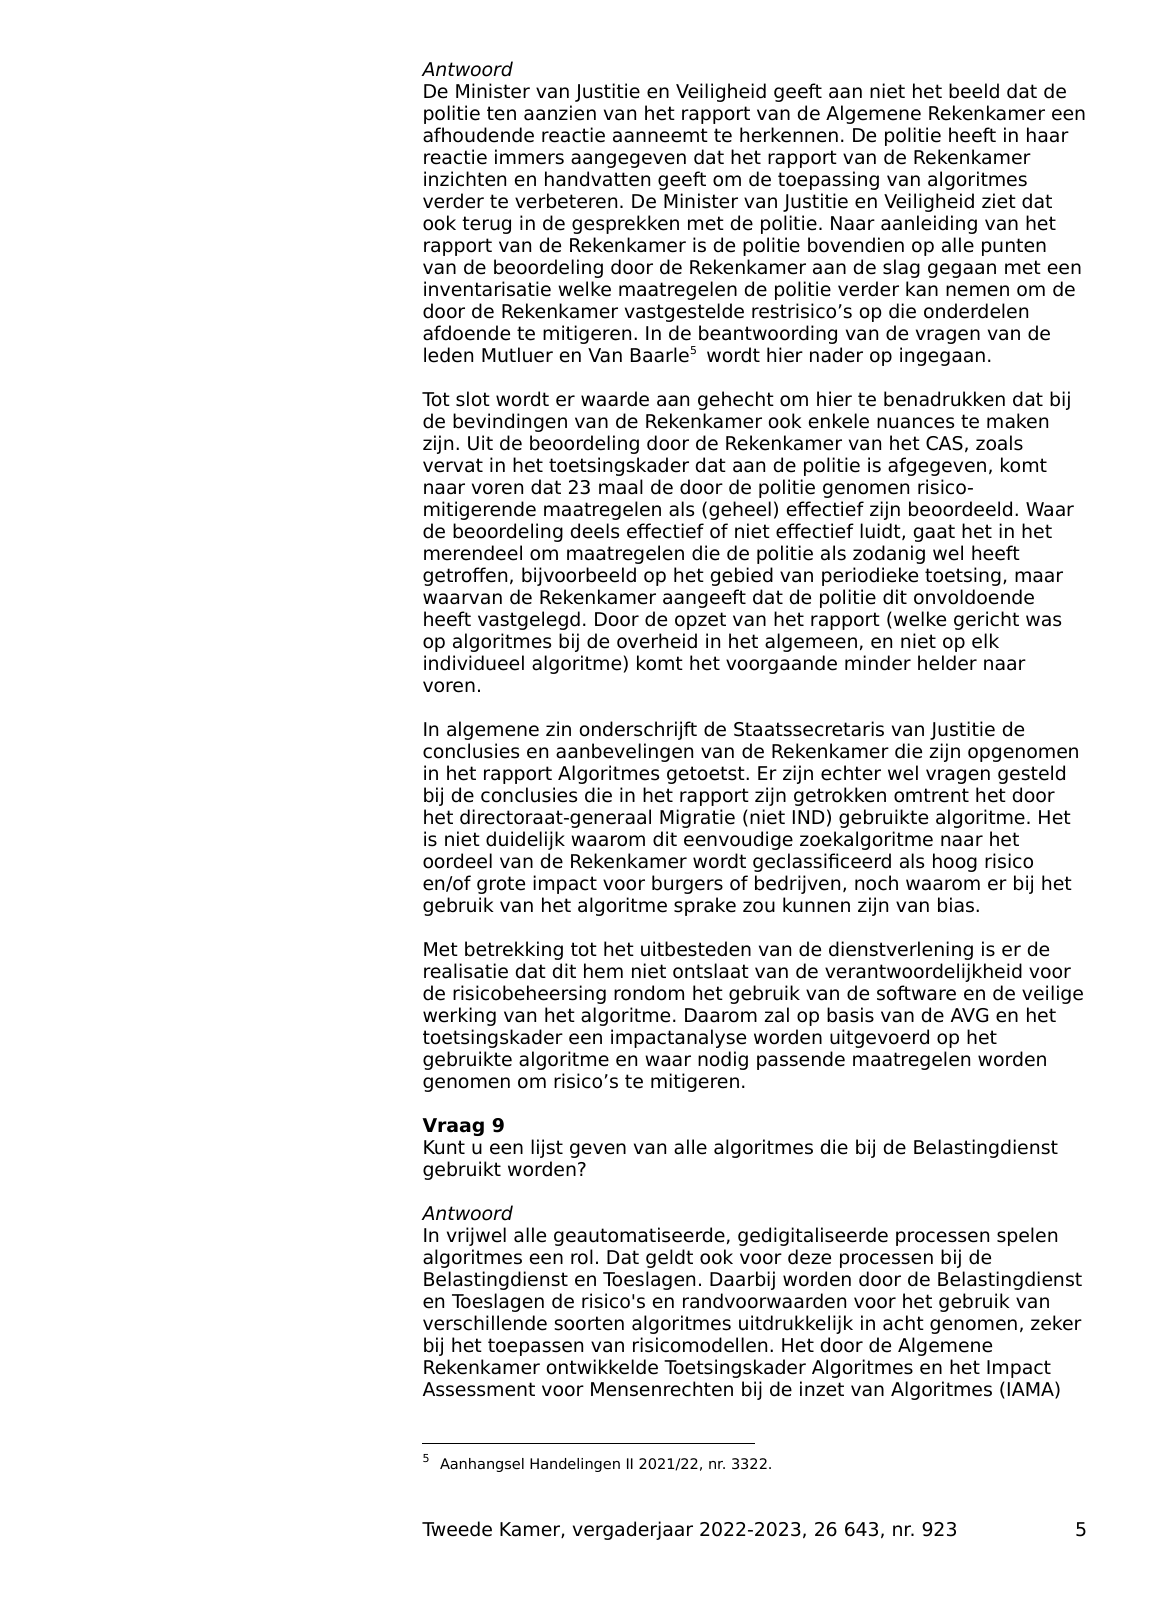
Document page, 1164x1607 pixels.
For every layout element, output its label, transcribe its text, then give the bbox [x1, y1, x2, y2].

text Met betrekking tot het uitbesteden van de dienstverlening is er de realisatie dat dit hem niet ontslaat van de verantwoordelijkheid voor de risicobeheersing rondom het gebruik van de software en de veilige werking van het algoritme. Daarom zal op basis van de AVG en het toetsingskader een impactanalyse worden uitgevoerd op het gebruikte algoritme en waar nodig passende maatregelen worden genomen om risico’s te mitigeren. [422, 939, 1087, 1093]
text Kunt u een lijst geven van alle algoritmes die bij de Belastingdienst gebruikt worden? [422, 1137, 1087, 1181]
text De Minister van Justitie en Veiligheid geeft aan niet het beeld dat de politie ten aanzien van het rapport van de Algemene Rekenkamer een afhoudende reactie aanneemt te herkennen. De politie heeft in haar reactie immers aangegeven dat het rapport van de Rekenkamer inzichten en handvatten geeft om de toepassing van algoritmes verder te verbeteren. De Minister van Justitie en Veiligheid ziet dat ook terug in de gesprekken met de politie. Naar aanleiding van het rapport van de Rekenkamer is de politie bovendien op alle punten van de beoordeling door de Rekenkamer aan de slag gegaan met een inventarisatie welke maatregelen de politie verder kan nemen om de door de Rekenkamer vastgestelde restrisico’s op die onderdelen afdoende te mitigeren. In de beantwoording van de vragen van de leden Mutluer en Van Baarle wordt hier nader op ingegaan. [422, 81, 1087, 367]
subtitle Antwoord [422, 59, 1087, 81]
text In vrijwel alle geautomatiseerde, gedigitaliseerde processen spelen algoritmes een rol. Dat geldt ook voor deze processen bij de Belastingdienst en Toeslagen. Daarbij worden door de Belastingdienst en Toeslagen de risico's en randvoorwaarden voor het gebruik van verschillende soorten algoritmes uitdrukkelijk in acht genomen, zeker bij het toepassen van risicomodellen. Het door de Algemene Rekenkamer ontwikkelde Toetsingskader Algoritmes en het Impact Assessment voor Mensenrechten bij de inzet van Algoritmes (IAMA) [422, 1225, 1087, 1401]
text In algemene zin onderschrijft de Staatssecretaris van Justitie de conclusies en aanbevelingen van de Rekenkamer die zijn opgenomen in het rapport Algoritmes getoetst. Er zijn echter wel vragen gesteld bij de conclusies die in het rapport zijn getrokken omtrent het door het directoraat-generaal Migratie (niet IND) gebruikte algoritme. Het is niet duidelijk waarom dit eenvoudige zoekalgoritme naar het oordeel van de Rekenkamer wordt geclassificeerd als hoog risico en/of grote impact voor burgers of bedrijven, noch waarom er bij het gebruik van het algoritme sprake zou kunnen zijn van bias. [422, 719, 1087, 917]
text Tot slot wordt er waarde aan gehecht om hier te benadrukken dat bij de bevindingen van de Rekenkamer ook enkele nuances te maken zijn. Uit de beoordeling door de Rekenkamer van het CAS, zoals vervat in het toetsingskader dat aan de politie is afgegeven, komt naar voren dat 23 maal de door de politie genomen risico-mitigerende maatregelen als (geheel) effectief zijn beoordeeld. Waar de beoordeling deels effectief of niet effectief luidt, gaat het in het merendeel om maatregelen die de politie als zodanig wel heeft getroffen, bijvoorbeeld op het gebied van periodieke toetsing, maar waarvan de Rekenkamer aangeeft dat de politie dit onvoldoende heeft vastgelegd. Door de opzet van het rapport (welke gericht was op algoritmes bij de overheid in het algemeen, en niet op elk individueel algoritme) komt het voorgaande minder helder naar voren. [422, 389, 1087, 697]
text Aanhangsel Handelingen II 2021/22, nr. 3322. [422, 1452, 1087, 1474]
subtitle Vraag 9 [422, 1115, 1087, 1137]
subtitle Antwoord [422, 1203, 1087, 1225]
